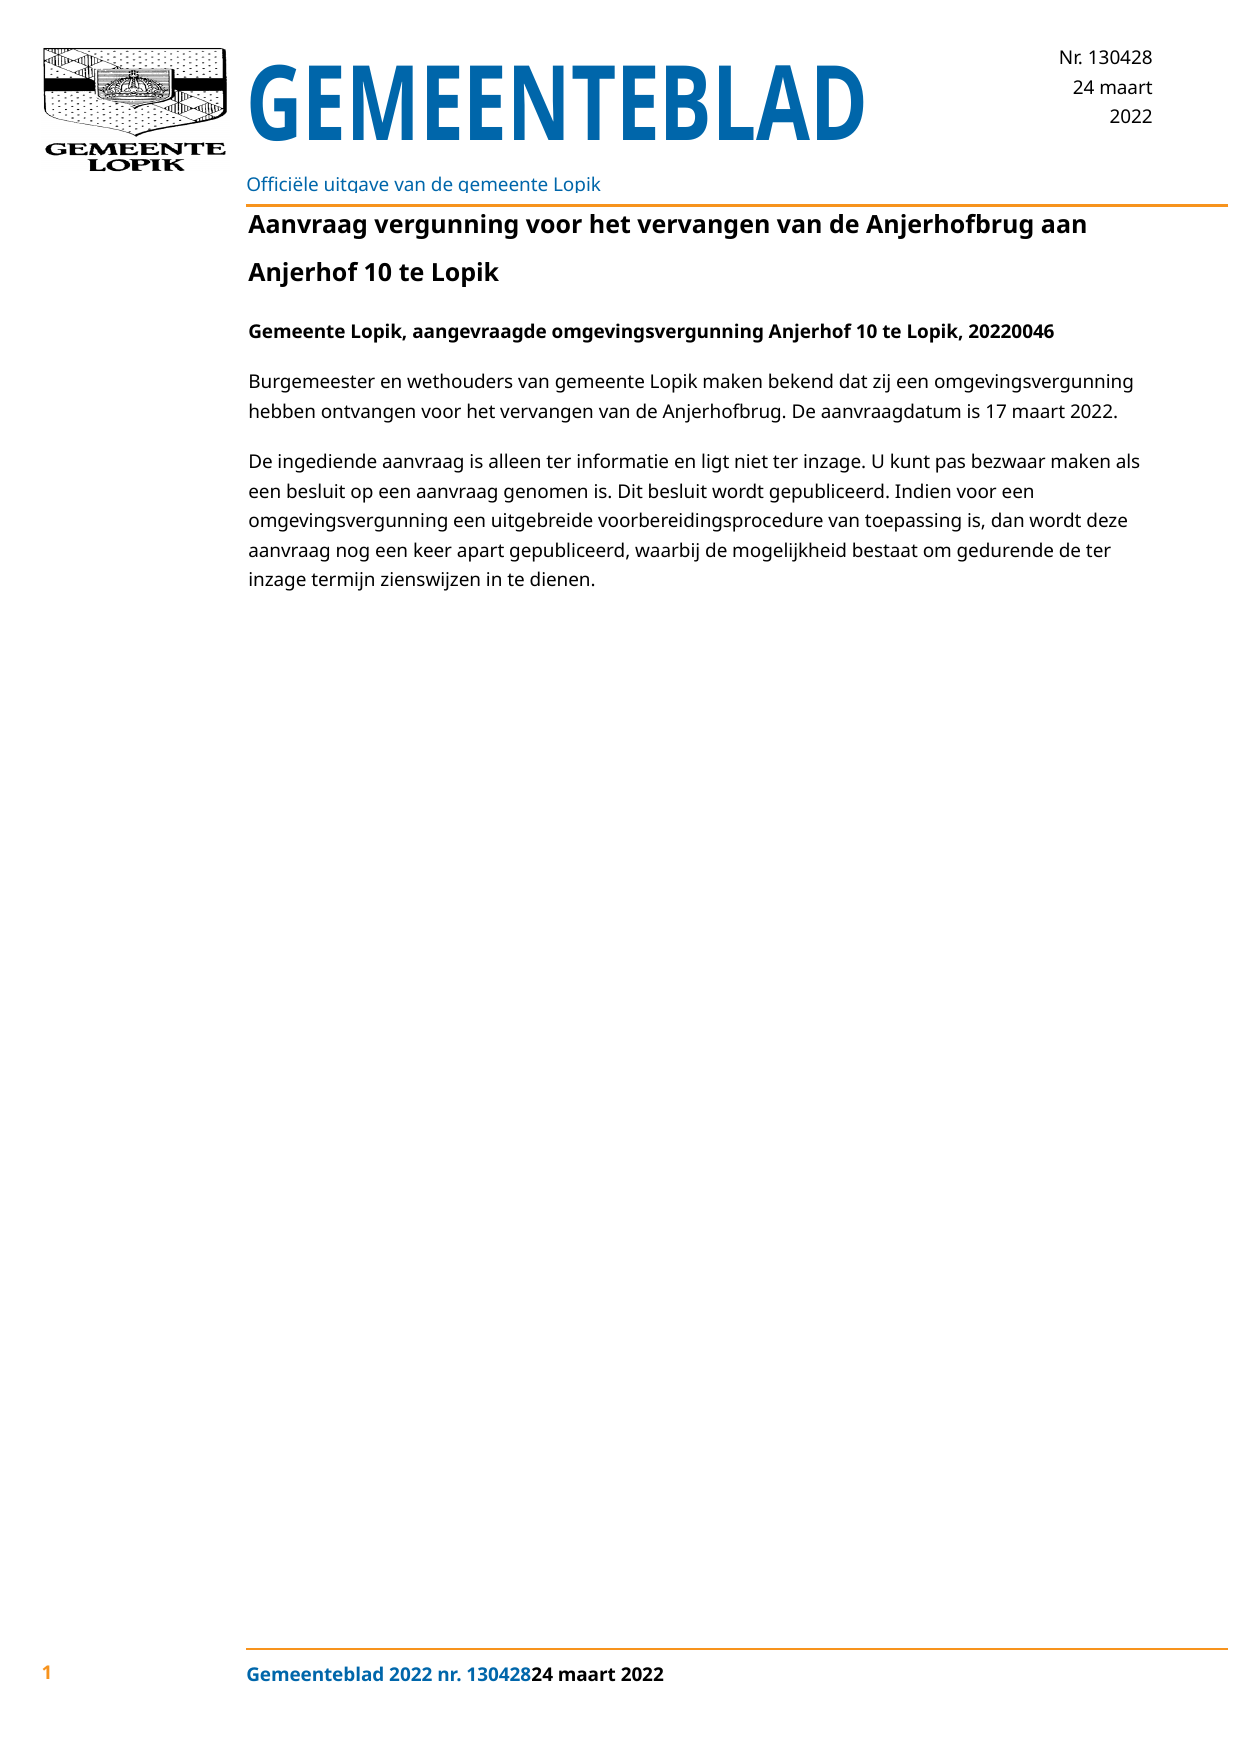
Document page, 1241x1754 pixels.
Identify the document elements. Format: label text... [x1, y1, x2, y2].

picture [41, 47, 231, 172]
text Aanvraag vergunning voor het vervangen van de Anjerhofbrug aan Anjerhof 10 te Lopik [248, 207, 1152, 288]
text De ingediende aanvraag is alleen ter informatie en ligt niet ter inzage. U kunt pas bezwaar maken als een besluit op een aanvraag genomen is. Dit besluit wordt gepubliceerd. Indien voor een omgevingsvergunning een uitgebreide voorbereidingsprocedure van toepassing is, dan wordt deze aanvraag nog een keer apart gepubliceerd, waarbij de mogelijkheid bestaat om gedurende de ter inzage termijn zienswijzen in te dienen. [248, 448, 1152, 592]
text Burgemeester en wethouders van gemeente Lopik maken bekend dat zij een omgevingsvergunning hebben ontvangen voor het vervangen van de Anjerhofbrug. De aanvraagdatum is 17 maart 2022. [248, 368, 1152, 424]
text Gemeente Lopik, aangevraagde omgevingsvergunning Anjerhof 10 te Lopik, 20220046 [248, 318, 1152, 344]
